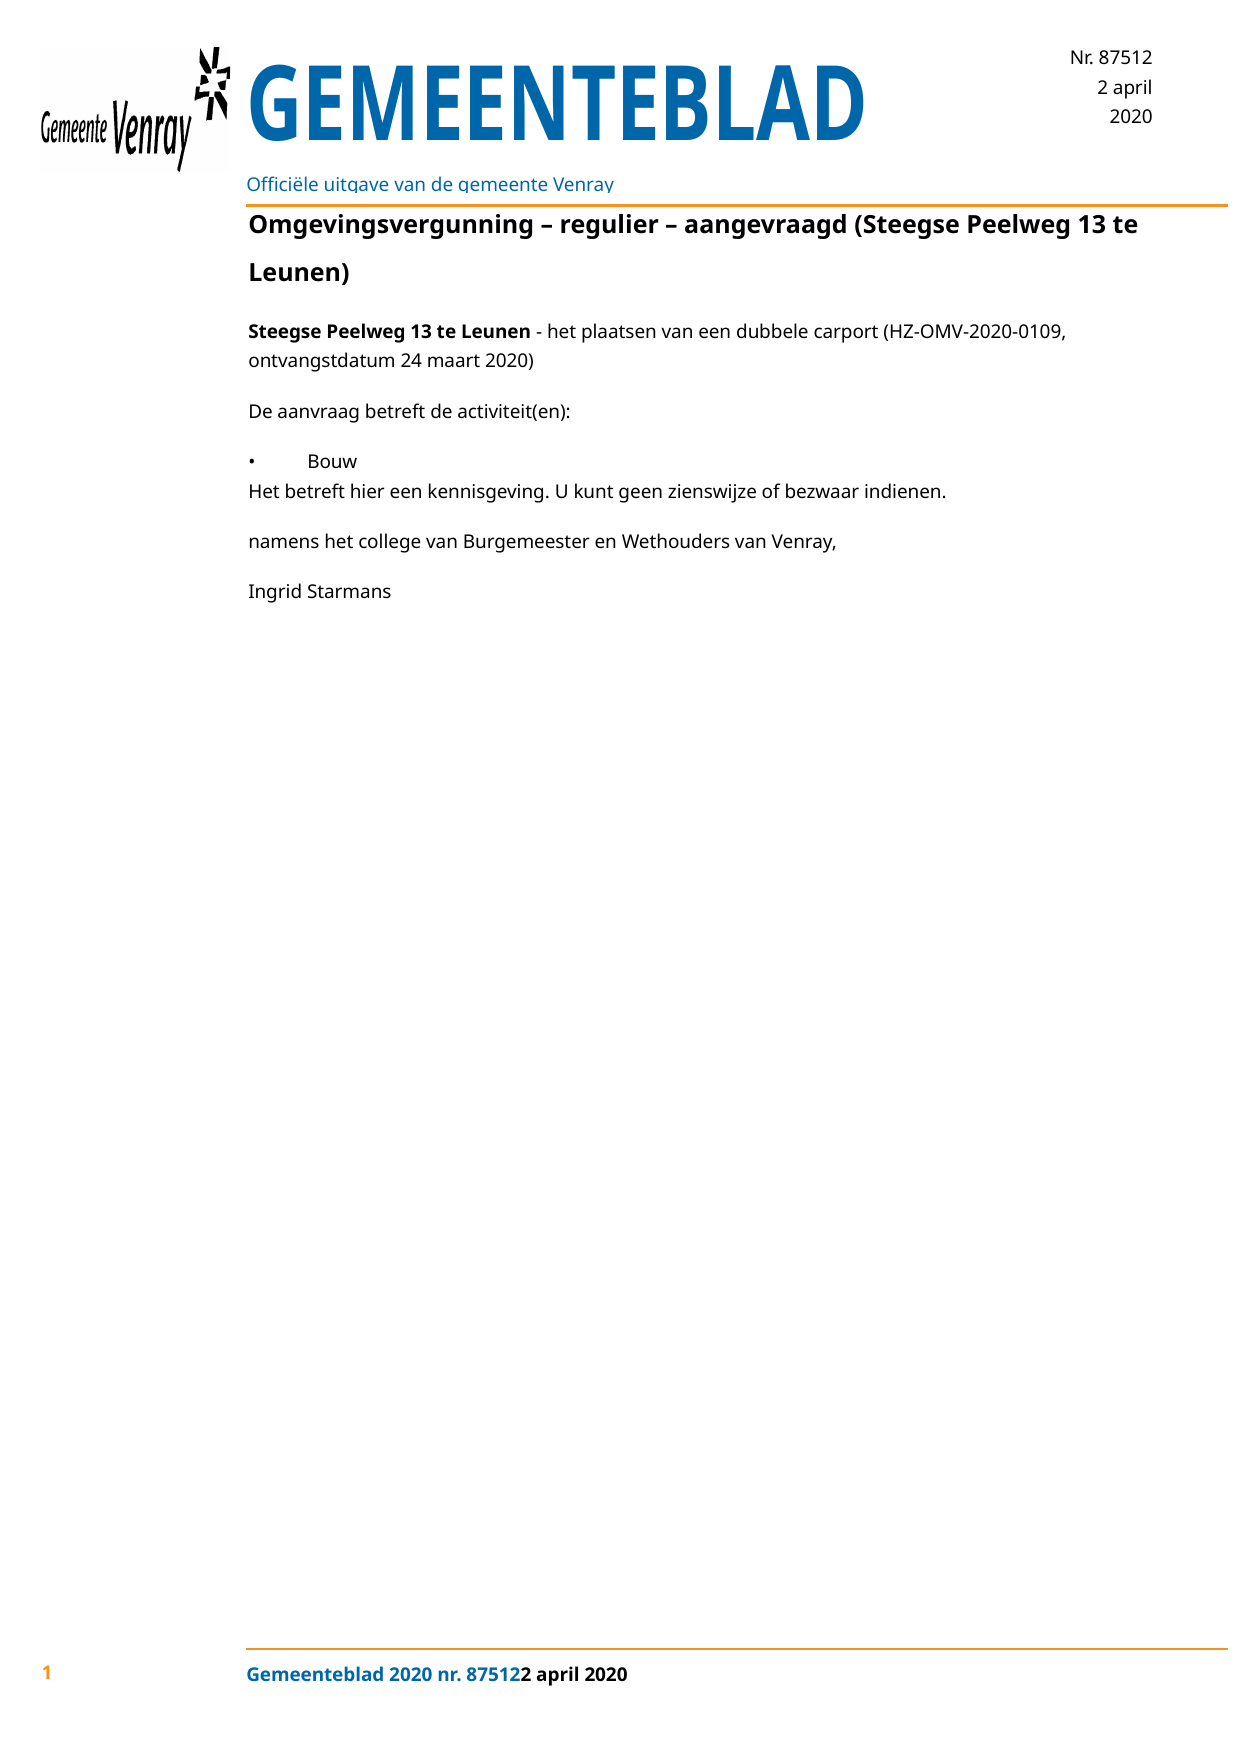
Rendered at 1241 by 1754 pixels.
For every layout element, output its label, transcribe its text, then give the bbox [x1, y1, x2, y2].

text Ingrid Starmans [248, 579, 1152, 604]
list Bouw [248, 448, 1152, 474]
text De aanvraag betreft de activiteit(en): [248, 398, 1152, 424]
picture [41, 47, 231, 172]
text Omgevingsvergunning – regulier – aangevraagd (Steegse Peelweg 13 te Leunen) [248, 207, 1152, 288]
text namens het college van Burgemeester en Wethouders van Venray, [248, 528, 1152, 554]
text Steegse Peelweg 13 te Leunen - het plaatsen van een dubbele carport (HZ-OMV-2020-0109, ontvangstdatum 24 maart 2020) [248, 318, 1152, 373]
text Het betreft hier een kennisgeving. U kunt geen zienswijze of bezwaar indienen. [248, 478, 1152, 504]
